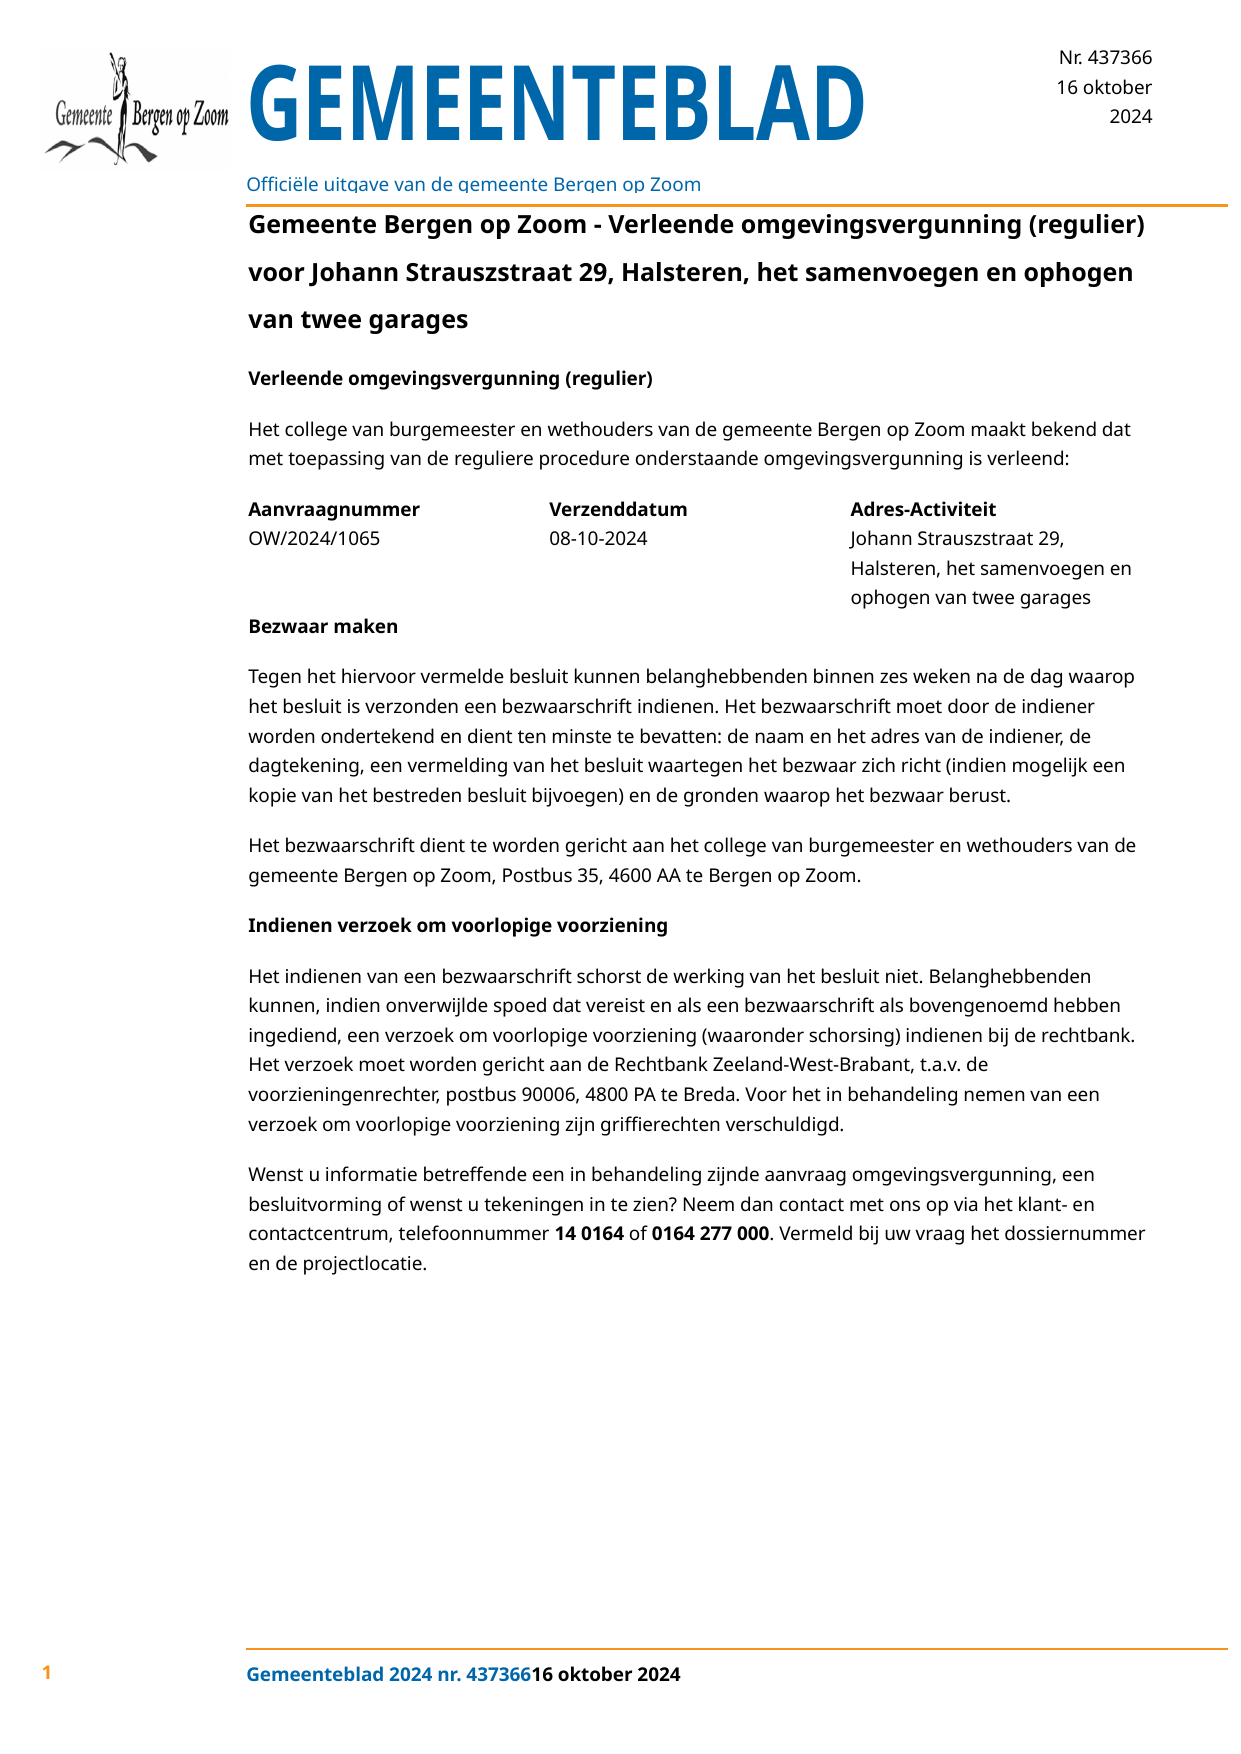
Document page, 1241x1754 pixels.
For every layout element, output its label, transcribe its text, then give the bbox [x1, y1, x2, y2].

table_header 08-10-2024 [549, 525, 850, 610]
table_header OW/2024/1065 [248, 525, 549, 610]
text Het bezwaarschrift dient te worden gericht aan het college van burgemeester en wethouders van de gemeente Bergen op Zoom, Postbus 35, 4600 AA te Bergen op Zoom. [248, 832, 1152, 888]
text Indienen verzoek om voorlopige voorziening [248, 912, 1152, 938]
table_header Adres-Activiteit [850, 496, 1152, 522]
text Tegen het hiervoor vermelde besluit kunnen belanghebbenden binnen zes weken na de dag waarop het besluit is verzonden een bezwaarschrift indienen. Het bezwaarschrift moet door de indiener worden ondertekend en dient ten minste te bevatten: de naam en het adres van de indiener, de dagtekening, een vermelding van het besluit waartegen het bezwaar zich richt (indien mogelijk een kopie van het bestreden besluit bijvoegen) en de gronden waarop het bezwaar berust. [248, 664, 1152, 808]
table_header Verzenddatum [549, 496, 850, 522]
picture [41, 47, 231, 172]
text Verleende omgevingsvergunning (regulier) [248, 366, 1152, 391]
text Het college van burgemeester en wethouders van de gemeente Bergen op Zoom maakt bekend dat met toepassing van de reguliere procedure onderstaande omgevingsvergunning is verleend: [248, 416, 1152, 471]
text Bezwaar maken [248, 613, 1152, 639]
text Gemeente Bergen op Zoom - Verleende omgevingsvergunning (regulier) voor Johann Strauszstraat 29, Halsteren, het samenvoegen en ophogen van twee garages [248, 207, 1152, 336]
table_header Johann Strauszstraat 29, Halsteren, het samenvoegen en ophogen van twee garages [850, 525, 1152, 610]
table_header Aanvraagnummer [248, 496, 549, 522]
text Het indienen van een bezwaarschrift schorst de werking van het besluit niet. Belanghebbenden kunnen, indien onverwijlde spoed dat vereist en als een bezwaarschrift als bovengenoemd hebben ingediend, een verzoek om voorlopige voorziening (waaronder schorsing) indienen bij de rechtbank. Het verzoek moet worden gericht aan de Rechtbank Zeeland-West-Brabant, t.a.v. de voorzieningenrechter, postbus 90006, 4800 PA te Breda. Voor het in behandeling nemen van een verzoek om voorlopige voorziening zijn griffierechten verschuldigd. [248, 963, 1152, 1136]
text Wenst u informatie betreffende een in behandeling zijnde aanvraag omgevingsvergunning, een besluitvorming of wenst u tekeningen in te zien? Neem dan contact met ons op via het klant- en contactcentrum, telefoonnummer 14 0164 of 0164 277 000. Vermeld bij uw vraag het dossiernummer en de projectlocatie. [248, 1161, 1152, 1276]
